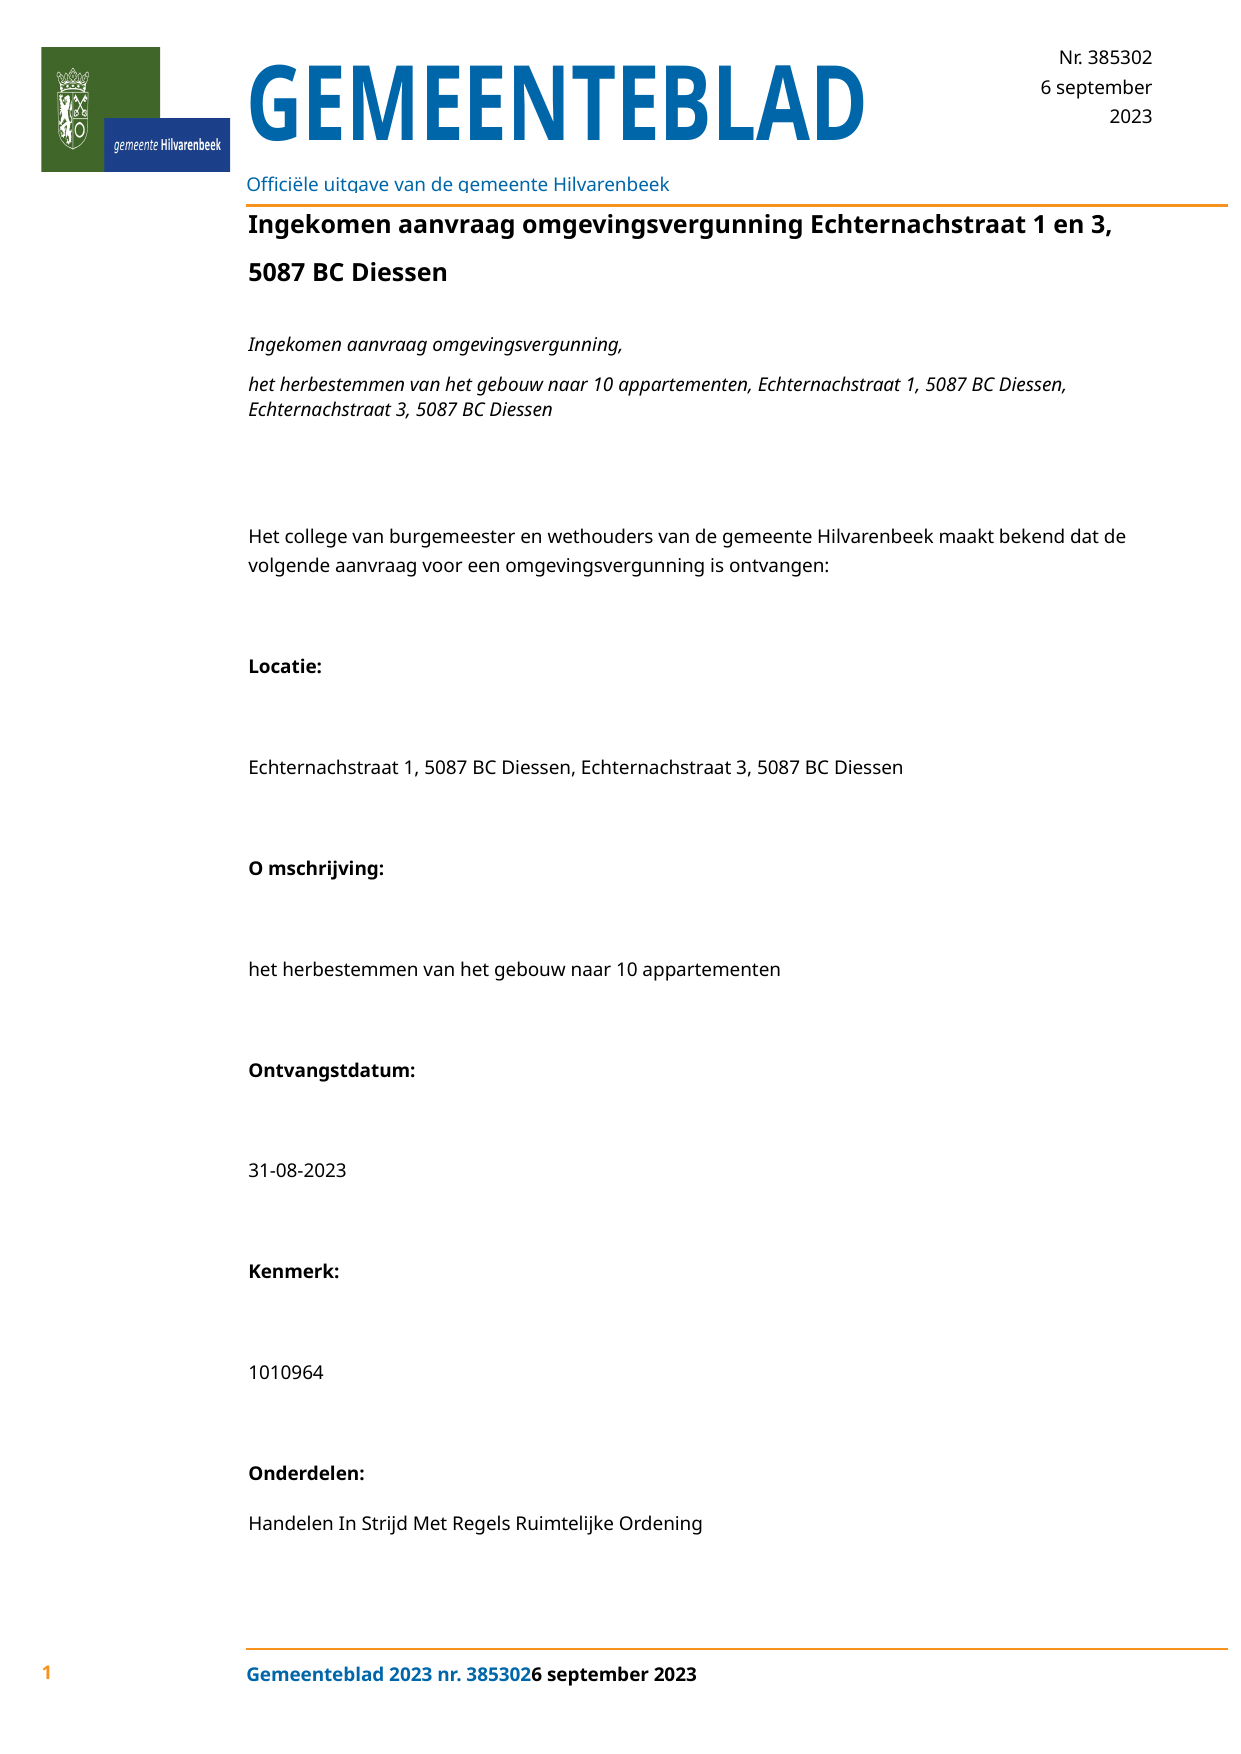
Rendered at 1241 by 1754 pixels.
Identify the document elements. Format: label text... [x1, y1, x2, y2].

text het herbestemmen van het gebouw naar 10 appartementen, Echternachstraat 1, 5087 BC Diessen, Echternachstraat 3, 5087 BC Diessen [248, 371, 1152, 422]
text Het college van burgemeester en wethouders van de gemeente Hilvarenbeek maakt bekend dat de volgende aanvraag voor een omgevingsvergunning is ontvangen: [248, 523, 1152, 578]
text O mschrijving: [248, 855, 1152, 881]
text Ingekomen aanvraag omgevingsvergunning, [248, 331, 1152, 357]
text het herbestemmen van het gebouw naar 10 appartementen [248, 956, 1152, 982]
text Onderdelen: [248, 1460, 1152, 1486]
text 31-08-2023 [248, 1158, 1152, 1183]
text 1010964 [248, 1359, 1152, 1385]
text Kenmerk: [248, 1258, 1152, 1284]
text Ingekomen aanvraag omgevingsvergunning Echternachstraat 1 en 3, 5087 BC Diessen [248, 207, 1152, 288]
text Locatie: [248, 653, 1152, 679]
text Echternachstraat 1, 5087 BC Diessen, Echternachstraat 3, 5087 BC Diessen [248, 754, 1152, 780]
text Handelen In Strijd Met Regels Ruimtelijke Ordening [248, 1511, 1152, 1536]
text Ontvangstdatum: [248, 1057, 1152, 1082]
picture [41, 47, 231, 172]
